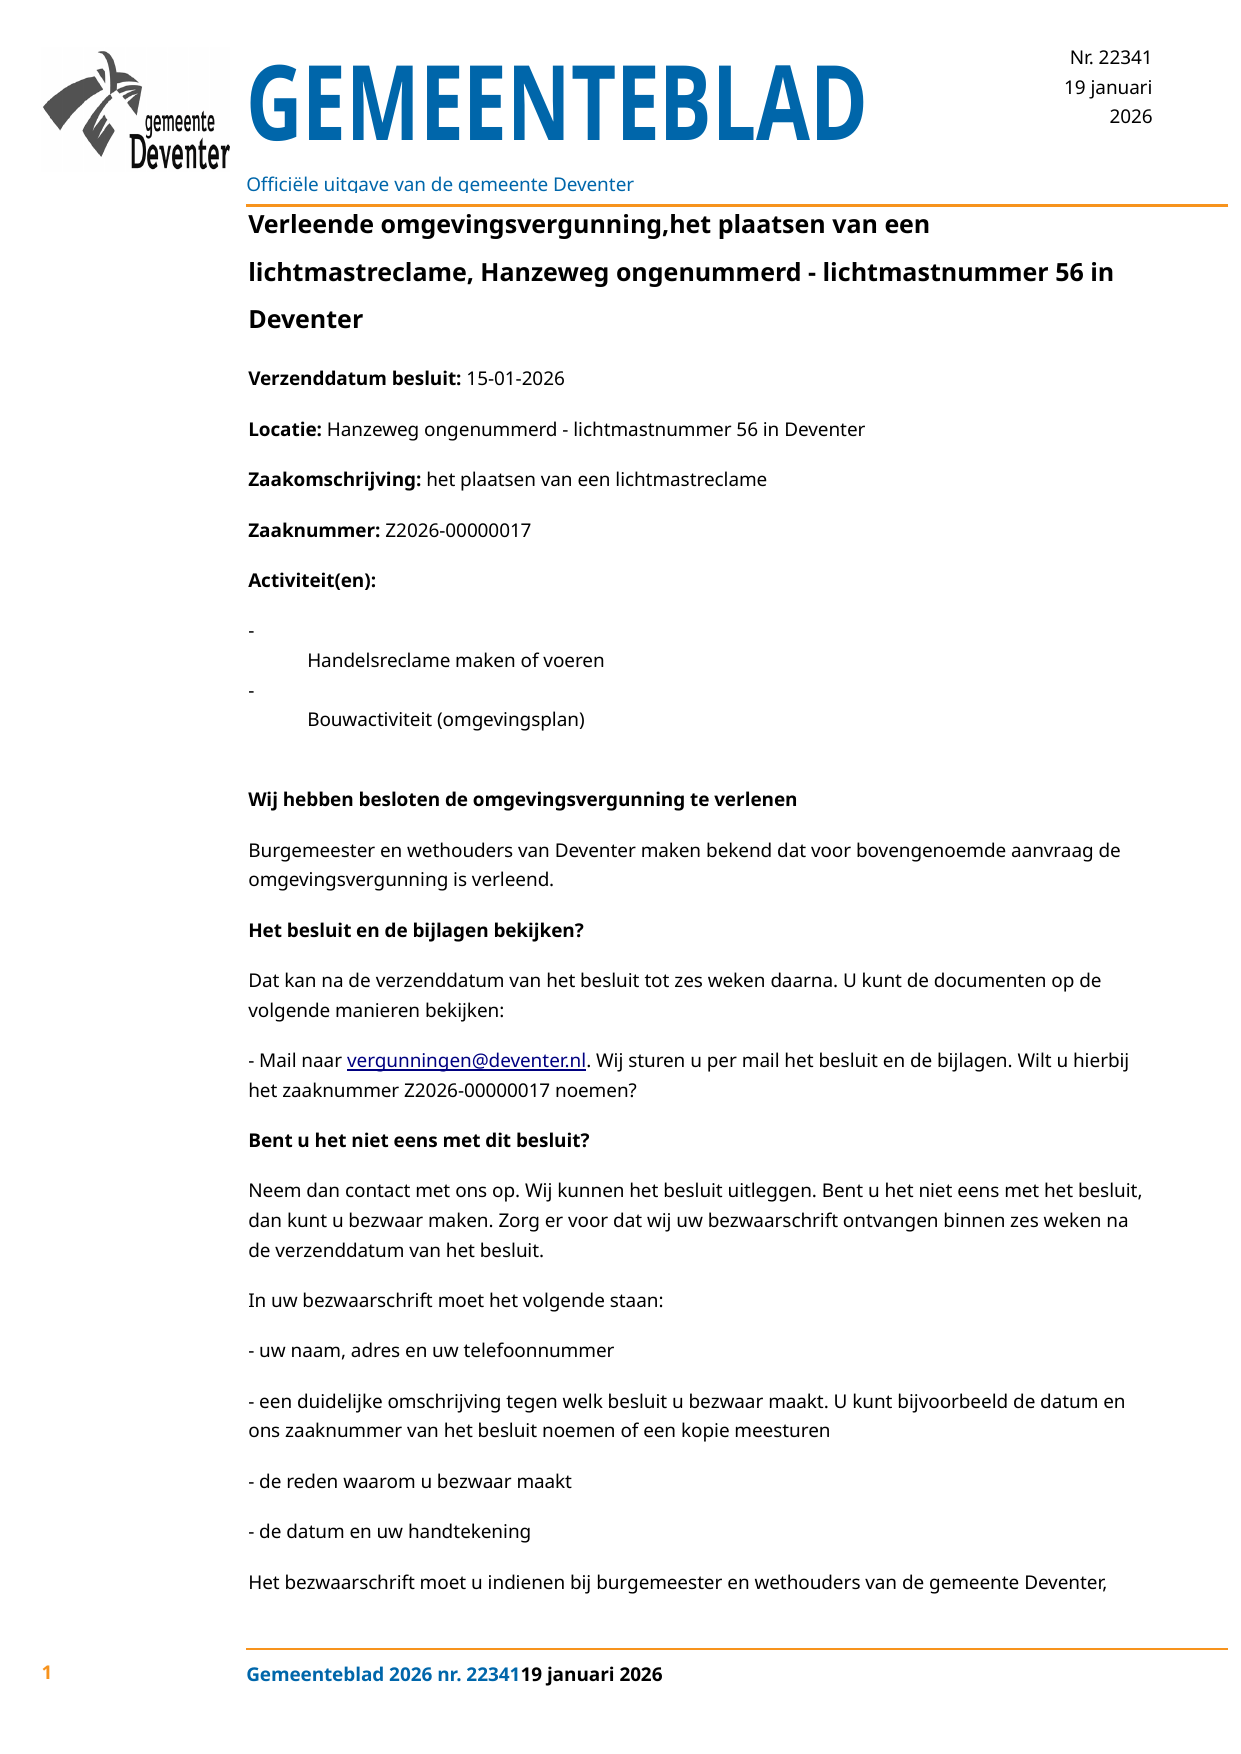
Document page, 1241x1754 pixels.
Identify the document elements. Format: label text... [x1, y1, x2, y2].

text - Mail naar vergunningen@deventer.nl. Wij sturen u per mail het besluit en de bijlagen. Wilt u hierbij het zaaknummer Z2026-00000017 noemen? [248, 1047, 1152, 1102]
text Neem dan contact met ons op. Wij kunnen het besluit uitleggen. Bent u het niet eens met het besluit, dan kunt u bezwaar maken. Zorg er voor dat wij uw bezwaarschrift ontvangen binnen zes weken na de verzenddatum van het besluit. [248, 1178, 1152, 1262]
text Het bezwaarschrift moet u indienen bij burgemeester en wethouders van de gemeente Deventer, [248, 1569, 1152, 1594]
text In uw bezwaarschrift moet het volgende staan: [248, 1287, 1152, 1313]
list Handelsreclame maken of voeren [248, 647, 1152, 673]
text - een duidelijke omschrijving tegen welk besluit u bezwaar maakt. U kunt bijvoorbeeld de datum en ons zaaknummer van het besluit noemen of een kopie meesturen [248, 1388, 1152, 1443]
text Locatie: Hanzeweg ongenummerd - lichtmastnummer 56 in Deventer [248, 416, 1152, 442]
text Verleende omgevingsvergunning,het plaatsen van een lichtmastreclame, Hanzeweg ongenummerd - lichtmastnummer 56 in Deventer [248, 207, 1152, 336]
text Zaaknummer: Z2026-00000017 [248, 517, 1152, 542]
text Verzenddatum besluit: 15-01-2026 [248, 366, 1152, 391]
text Activiteit(en): [248, 567, 1152, 593]
text Het besluit en de bijlagen bekijken? [248, 917, 1152, 942]
text Wij hebben besloten de omgevingsvergunning te verlenen [248, 786, 1152, 812]
text Zaakomschrijving: het plaatsen van een lichtmastreclame [248, 466, 1152, 492]
text Dat kan na de verzenddatum van het besluit tot zes weken daarna. U kunt de documenten op de volgende manieren bekijken: [248, 967, 1152, 1022]
picture [41, 47, 231, 172]
text - uw naam, adres en uw telefoonnummer [248, 1338, 1152, 1363]
text Bent u het niet eens met dit besluit? [248, 1127, 1152, 1153]
list Bouwactiviteit (omgevingsplan) [248, 706, 1152, 732]
text - de reden waarom u bezwaar maakt [248, 1468, 1152, 1494]
text - de datum en uw handtekening [248, 1518, 1152, 1544]
text Burgemeester en wethouders van Deventer maken bekend dat voor bovengenoemde aanvraag de omgevingsvergunning is verleend. [248, 837, 1152, 892]
